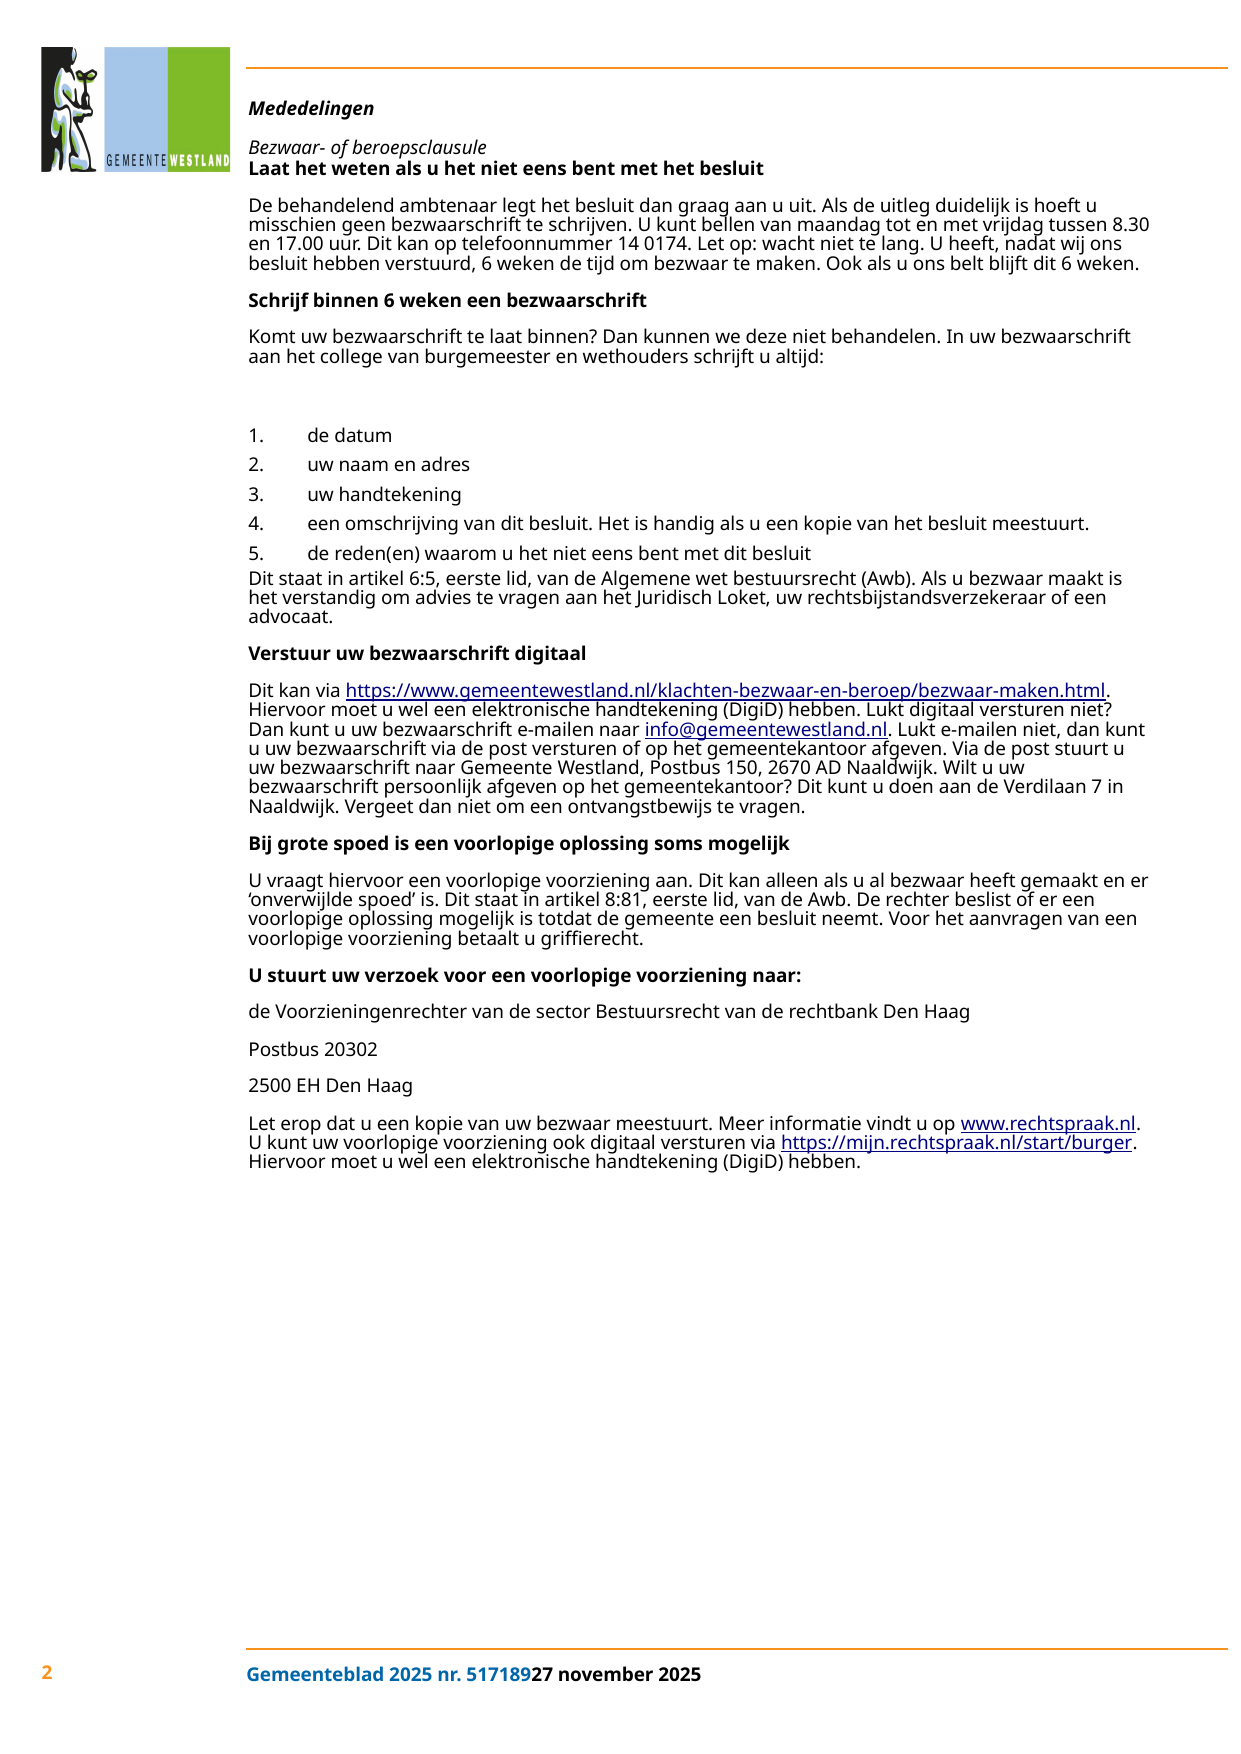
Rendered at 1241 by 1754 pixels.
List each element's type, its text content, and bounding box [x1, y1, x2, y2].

text Dit staat in artikel 6:5, eerste lid, van de Algemene wet bestuursrecht (Awb). Als u bezwaar maakt is het verstandig om advies te vragen aan het Juridisch Loket, uw rechtsbijstandsverzekeraar of een advocaat. [248, 570, 1152, 627]
picture [41, 47, 231, 172]
list uw handtekening [248, 481, 1152, 507]
text De behandelend ambtenaar legt het besluit dan graag aan u uit. Als de uitleg duidelijk is hoeft u misschien geen bezwaarschrift te schrijven. U kunt bellen van maandag tot en met vrijdag tussen 8.30 en 17.00 uur. Dit kan op telefoonnummer 14 0174. Let op: wacht niet te lang. U heeft, nadat wij ons besluit hebben verstuurd, 6 weken de tijd om bezwaar te maken. Ook als u ons belt blijft dit 6 weken. [248, 197, 1152, 274]
text Mededelingen [248, 95, 1152, 121]
text Verstuur uw bezwaarschrift digitaal [248, 645, 1152, 664]
text de Voorzieningenrechter van de sector Bestuursrecht van de rechtbank Den Haag [248, 1003, 1152, 1023]
text Laat het weten als u het niet eens bent met het besluit [248, 160, 1152, 179]
text Let erop dat u een kopie van uw bezwaar meestuurt. Meer informatie vindt u op www.rechtspraak.nl. U kunt uw voorlopige voorziening ook digitaal versturen via https://mijn.rechtspraak.nl/start/burger. Hiervoor moet u wel een elektronische handtekening (DigiD) hebben. [248, 1114, 1152, 1172]
list de datum [248, 422, 1152, 447]
text Bezwaar- of beroepsclausule [248, 134, 1152, 160]
text Schrijf binnen 6 weken een bezwaarschrift [248, 292, 1152, 311]
text U vraagt hiervoor een voorlopige voorziening aan. Dit kan alleen als u al bezwaar heeft gemaakt en er ‘onverwijlde spoed’ is. Dit staat in artikel 8:81, eerste lid, van de Awb. De rechter beslist of er een voorlopige oplossing mogelijk is totdat de gemeente een besluit neemt. Voor het aanvragen van een voorlopige voorziening betaalt u griffierecht. [248, 872, 1152, 949]
text U stuurt uw verzoek voor een voorlopige voorziening naar: [248, 967, 1152, 986]
text Postbus 20302 [248, 1041, 1152, 1060]
text 2500 EH Den Haag [248, 1077, 1152, 1097]
text Komt uw bezwaarschrift te laat binnen? Dan kunnen we deze niet behandelen. In uw bezwaarschrift aan het college van burgemeester en wethouders schrijft u altijd: [248, 328, 1152, 367]
text Bij grote spoed is een voorlopige oplossing soms mogelijk [248, 835, 1152, 854]
list een omschrijving van dit besluit. Het is handig als u een kopie van het besluit meestuurt. [248, 511, 1152, 536]
text Dit kan via https://www.gemeentewestland.nl/klachten-bezwaar-en-beroep/bezwaar-maken.html. Hiervoor moet u wel een elektronische handtekening (DigiD) hebben. Lukt digitaal versturen niet? Dan kunt u uw bezwaarschrift e-mailen naar info@gemeentewestland.nl. Lukt e-mailen niet, dan kunt u uw bezwaarschrift via de post versturen of op het gemeentekantoor afgeven. Via de post stuurt u uw bezwaarschrift naar Gemeente Westland, Postbus 150, 2670 AD Naaldwijk. Wilt u uw bezwaarschrift persoonlijk afgeven op het gemeentekantoor? Dit kunt u doen aan de Verdilaan 7 in Naaldwijk. Vergeet dan niet om een ontvangstbewijs te vragen. [248, 682, 1152, 817]
list de reden(en) waarom u het niet eens bent met dit besluit [248, 540, 1152, 566]
list uw naam en adres [248, 451, 1152, 477]
